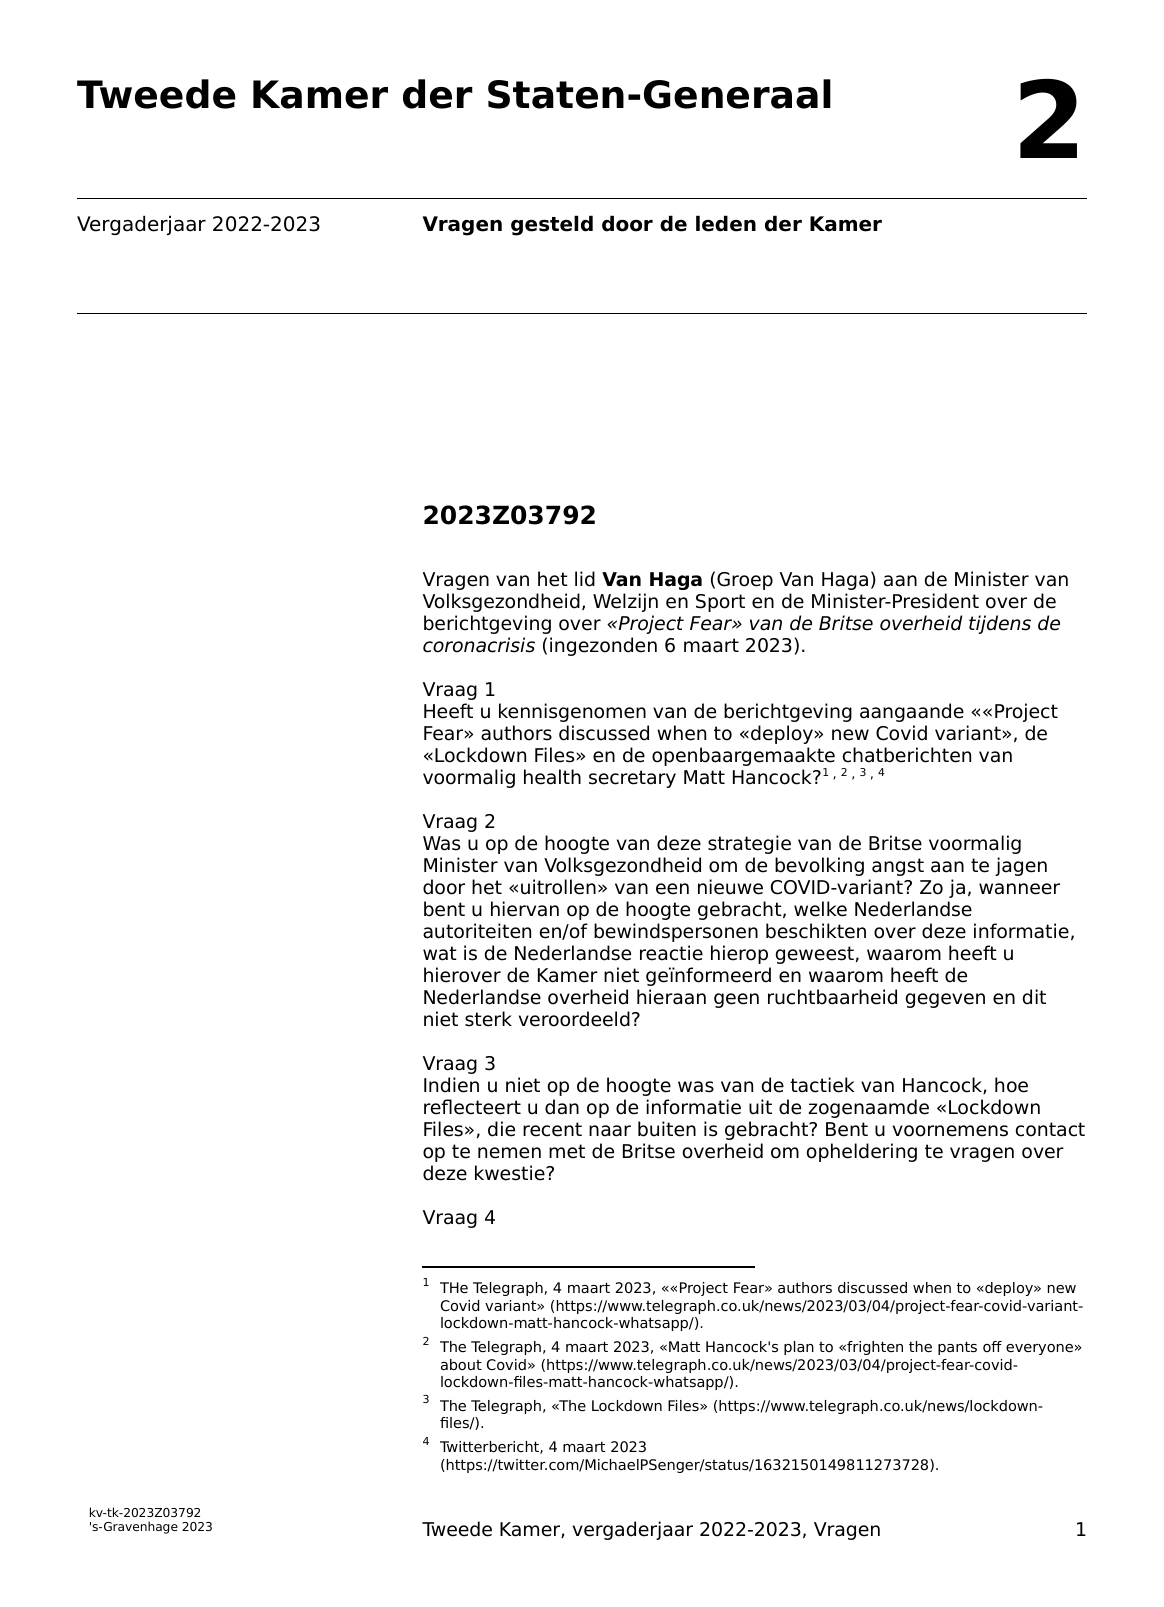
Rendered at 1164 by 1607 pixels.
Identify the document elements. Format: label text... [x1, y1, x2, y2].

table_header Tweede Kamer der Staten-Generaal [77, 59, 886, 198]
text Indien u niet op de hoogte was van de tactiek van Hancock, hoe reflecteert u dan op de informatie uit de zogenaamde «Lockdown Files», die recent naar buiten is gebracht? Bent u voornemens contact op te nemen met de Britse overheid om opheldering te vragen over deze kwestie? [422, 1075, 1087, 1185]
text Heeft u kennisgenomen van de berichtgeving aangaande ««Project Fear» authors discussed when to «deploy» new Covid variant», de «Lockdown Files» en de openbaargemaakte chatberichten van voormalig health secretary Matt Hancock?, , , [422, 701, 1087, 789]
text 2023Z03792 [422, 501, 1087, 531]
text Vraag 1 [422, 679, 1087, 701]
text 's-Gravenhage 2023 [88, 1520, 323, 1534]
table_header 2 [886, 59, 1087, 198]
text Twitterbericht, 4 maart 2023 (https://twitter.com/MichaelPSenger/status/1632150149811273728). [422, 1435, 1087, 1474]
text Vraag 2 [422, 811, 1087, 833]
table_cell Vragen gesteld door de leden der Kamer [422, 199, 1087, 313]
text THe Telegraph, 4 maart 2023, ««Project Fear» authors discussed when to «deploy» new Covid variant» (https://www.telegraph.co.uk/news/2023/03/04/project-fear-covid-variant-lockdown-matt-hancock-whatsapp/). [422, 1276, 1087, 1332]
text kv-tk-2023Z03792 [88, 1506, 323, 1520]
text Vraag 3 [422, 1053, 1087, 1075]
text The Telegraph, 4 maart 2023, «Matt Hancock's plan to «frighten the pants off everyone» about Covid» (https://www.telegraph.co.uk/news/2023/03/04/project-fear-covid-lockdown-files-matt-hancock-whatsapp/). [422, 1335, 1087, 1391]
text Vragen van het lid Van Haga (Groep Van Haga) aan de Minister van Volksgezondheid, Welzijn en Sport en de Minister-President over de berichtgeving over «Project Fear» van de Britse overheid tijdens de coronacrisis (ingezonden 6 maart 2023). [422, 569, 1087, 657]
text Vraag 4 [422, 1207, 1087, 1229]
table_cell Vergaderjaar 2022-2023 [77, 199, 422, 313]
text Was u op de hoogte van deze strategie van de Britse voormalig Minister van Volksgezondheid om de bevolking angst aan te jagen door het «uitrollen» van een nieuwe COVID-variant? Zo ja, wanneer bent u hiervan op de hoogte gebracht, welke Nederlandse autoriteiten en/of bewindspersonen beschikten over deze informatie, wat is de Nederlandse reactie hierop geweest, waarom heeft u hierover de Kamer niet geïnformeerd en waarom heeft de Nederlandse overheid hieraan geen ruchtbaarheid gegeven en dit niet sterk veroordeeld? [422, 833, 1087, 1031]
text The Telegraph, «The Lockdown Files» (https://www.telegraph.co.uk/news/lockdown-files/). [422, 1393, 1087, 1432]
